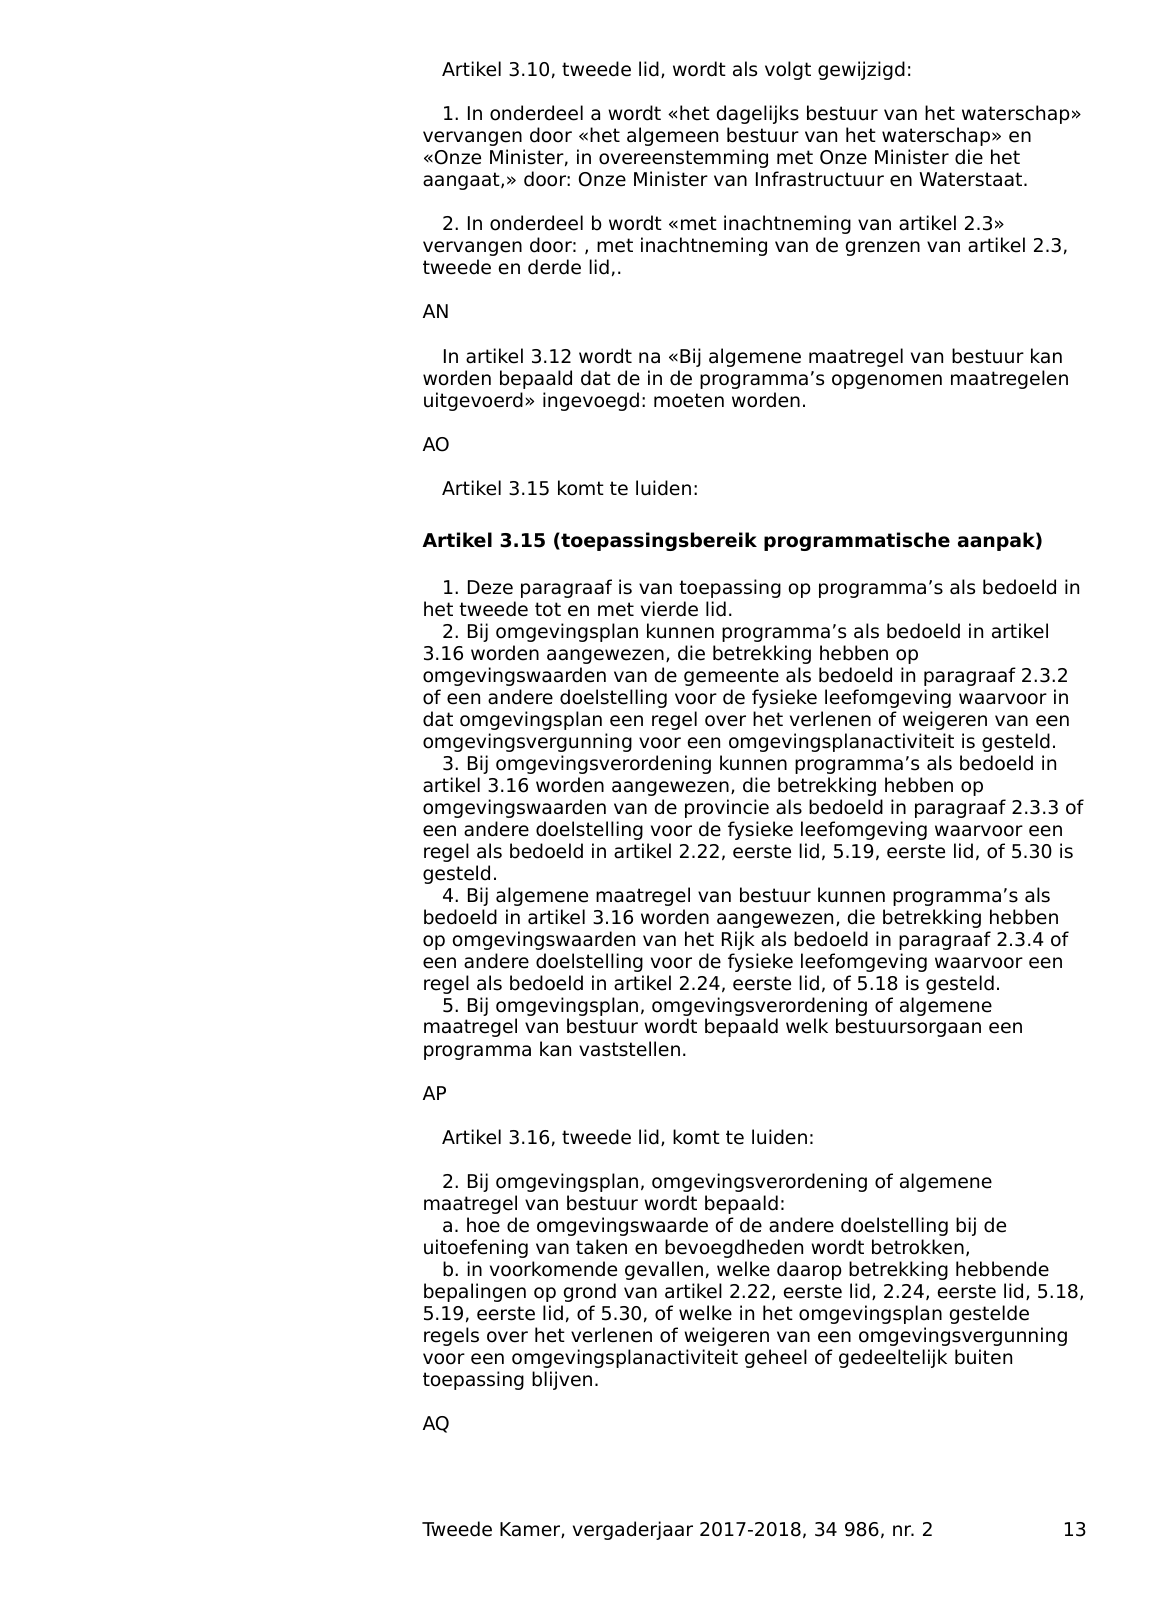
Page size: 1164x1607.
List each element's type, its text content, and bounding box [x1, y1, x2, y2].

text Artikel 3.10, tweede lid, wordt als volgt gewijzigd: [422, 59, 1087, 81]
text 4. Bij algemene maatregel van bestuur kunnen programma’s als bedoeld in artikel 3.16 worden aangewezen, die betrekking hebben op omgevingswaarden van het Rijk als bedoeld in paragraaf 2.3.4 of een andere doelstelling voor de fysieke leefomgeving waarvoor een regel als bedoeld in artikel 2.24, eerste lid, of 5.18 is gesteld. [422, 884, 1087, 994]
text AP [422, 1083, 1087, 1104]
text AN [422, 301, 1087, 323]
text b. in voorkomende gevallen, welke daarop betrekking hebbende bepalingen op grond van artikel 2.22, eerste lid, 2.24, eerste lid, 5.18, 5.19, eerste lid, of 5.30, of welke in het omgevingsplan gestelde regels over het verlenen of weigeren van een omgevingsvergunning voor een omgevingsplanactiviteit geheel of gedeeltelijk buiten toepassing blijven. [422, 1259, 1087, 1391]
text 1. In onderdeel a wordt «het dagelijks bestuur van het waterschap» vervangen door «het algemeen bestuur van het waterschap» en «Onze Minister, in overeenstemming met Onze Minister die het aangaat,» door: Onze Minister van Infrastructuur en Waterstaat. [422, 103, 1087, 191]
text 2. In onderdeel b wordt «met inachtneming van artikel 2.3» vervangen door: , met inachtneming van de grenzen van artikel 2.3, tweede en derde lid,. [422, 213, 1087, 279]
text AQ [422, 1413, 1087, 1435]
text 3. Bij omgevingsverordening kunnen programma’s als bedoeld in artikel 3.16 worden aangewezen, die betrekking hebben op omgevingswaarden van de provincie als bedoeld in paragraaf 2.3.3 of een andere doelstelling voor de fysieke leefomgeving waarvoor een regel als bedoeld in artikel 2.22, eerste lid, 5.19, eerste lid, of 5.30 is gesteld. [422, 753, 1087, 884]
text a. hoe de omgevingswaarde of de andere doelstelling bij de uitoefening van taken en bevoegdheden wordt betrokken, [422, 1215, 1087, 1259]
text 1. Deze paragraaf is van toepassing op programma’s als bedoeld in het tweede tot en met vierde lid. [422, 577, 1087, 621]
text Artikel 3.16, tweede lid, komt te luiden: [422, 1127, 1087, 1149]
text 2. Bij omgevingsplan, omgevingsverordening of algemene maatregel van bestuur wordt bepaald: [422, 1171, 1087, 1215]
subtitle Artikel 3.15 (toepassingsbereik programmatische aanpak) [422, 530, 1087, 552]
text In artikel 3.12 wordt na «Bij algemene maatregel van bestuur kan worden bepaald dat de in de programma’s opgenomen maatregelen uitgevoerd» ingevoegd: moeten worden. [422, 346, 1087, 412]
text 5. Bij omgevingsplan, omgevingsverordening of algemene maatregel van bestuur wordt bepaald welk bestuursorgaan een programma kan vaststellen. [422, 994, 1087, 1060]
text 2. Bij omgevingsplan kunnen programma’s als bedoeld in artikel 3.16 worden aangewezen, die betrekking hebben op omgevingswaarden van de gemeente als bedoeld in paragraaf 2.3.2 of een andere doelstelling voor de fysieke leefomgeving waarvoor in dat omgevingsplan een regel over het verlenen of weigeren van een omgevingsvergunning voor een omgevingsplanactiviteit is gesteld. [422, 621, 1087, 753]
text AO [422, 434, 1087, 456]
text Artikel 3.15 komt te luiden: [422, 478, 1087, 500]
